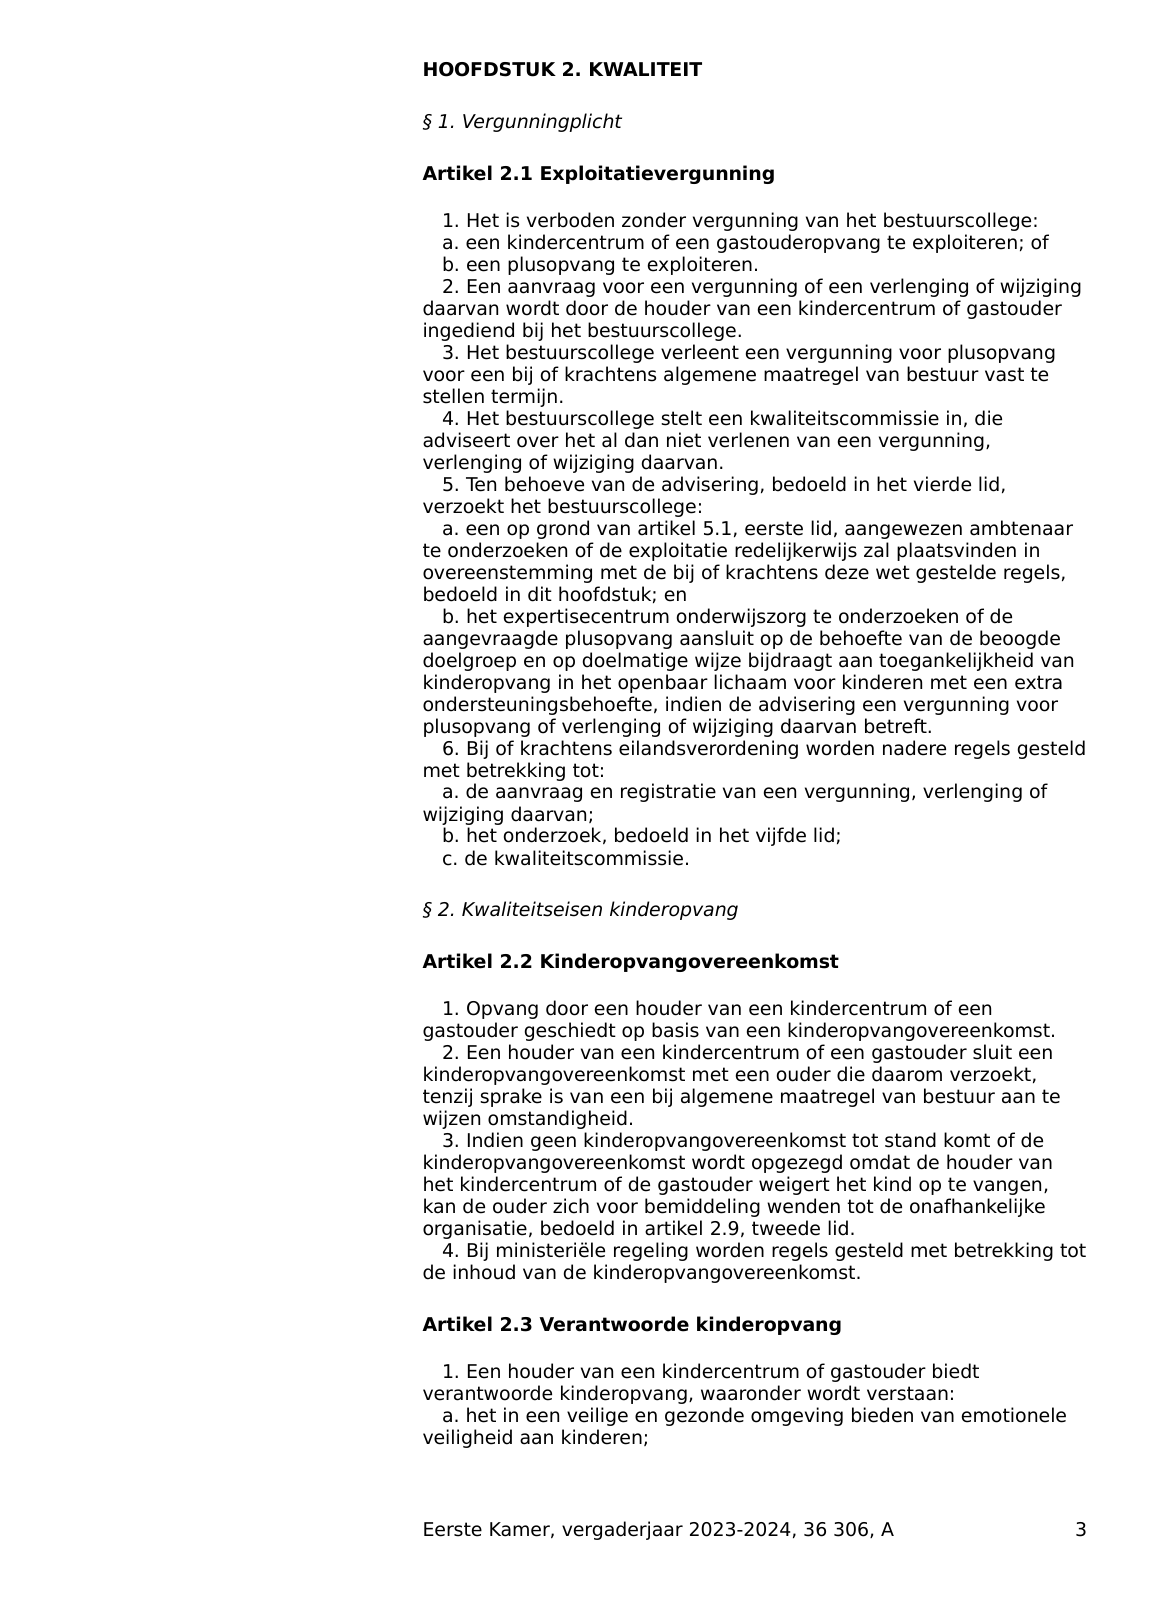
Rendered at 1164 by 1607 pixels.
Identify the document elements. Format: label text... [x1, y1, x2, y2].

text a. een op grond van artikel 5.1, eerste lid, aangewezen ambtenaar te onderzoeken of de exploitatie redelijkerwijs zal plaatsvinden in overeenstemming met de bij of krachtens deze wet gestelde regels, bedoeld in dit hoofdstuk; en [422, 518, 1087, 606]
subtitle § 2. Kwaliteitseisen kinderopvang [422, 899, 1087, 921]
text b. een plusopvang te exploiteren. [422, 254, 1087, 276]
text a. de aanvraag en registratie van een vergunning, verlenging of wijziging daarvan; [422, 781, 1087, 825]
text a. het in een veilige en gezonde omgeving bieden van emotionele veiligheid aan kinderen; [422, 1405, 1087, 1449]
text 3. Het bestuurscollege verleent een vergunning voor plusopvang voor een bij of krachtens algemene maatregel van bestuur vast te stellen termijn. [422, 342, 1087, 408]
subtitle § 1. Vergunningplicht [422, 111, 1087, 133]
text 1. Opvang door een houder van een kindercentrum of een gastouder geschiedt op basis van een kinderopvangovereenkomst. [422, 998, 1087, 1042]
text c. de kwaliteitscommissie. [422, 847, 1087, 869]
subtitle Artikel 2.3 Verantwoorde kinderopvang [422, 1314, 1087, 1336]
subtitle HOOFDSTUK 2. KWALITEIT [422, 59, 1087, 81]
text 3. Indien geen kinderopvangovereenkomst tot stand komt of de kinderopvangovereenkomst wordt opgezegd omdat de houder van het kindercentrum of de gastouder weigert het kind op te vangen, kan de ouder zich voor bemiddeling wenden tot de onafhankelijke organisatie, bedoeld in artikel 2.9, tweede lid. [422, 1130, 1087, 1240]
text 2. Een aanvraag voor een vergunning of een verlenging of wijziging daarvan wordt door de houder van een kindercentrum of gastouder ingediend bij het bestuurscollege. [422, 276, 1087, 342]
text 5. Ten behoeve van de advisering, bedoeld in het vierde lid, verzoekt het bestuurscollege: [422, 474, 1087, 518]
text 4. Bij ministeriële regeling worden regels gesteld met betrekking tot de inhoud van de kinderopvangovereenkomst. [422, 1240, 1087, 1284]
text b. het onderzoek, bedoeld in het vijfde lid; [422, 825, 1087, 847]
text b. het expertisecentrum onderwijszorg te onderzoeken of de aangevraagde plusopvang aansluit op de behoefte van de beoogde doelgroep en op doelmatige wijze bijdraagt aan toegankelijkheid van kinderopvang in het openbaar lichaam voor kinderen met een extra ondersteuningsbehoefte, indien de advisering een vergunning voor plusopvang of verlenging of wijziging daarvan betreft. [422, 606, 1087, 737]
text 1. Het is verboden zonder vergunning van het bestuurscollege: [422, 210, 1087, 232]
text a. een kindercentrum of een gastouderopvang te exploiteren; of [422, 232, 1087, 254]
subtitle Artikel 2.2 Kinderopvangovereenkomst [422, 951, 1087, 973]
text 2. Een houder van een kindercentrum of een gastouder sluit een kinderopvangovereenkomst met een ouder die daarom verzoekt, tenzij sprake is van een bij algemene maatregel van bestuur aan te wijzen omstandigheid. [422, 1042, 1087, 1130]
subtitle Artikel 2.1 Exploitatievergunning [422, 163, 1087, 185]
text 4. Het bestuurscollege stelt een kwaliteitscommissie in, die adviseert over het al dan niet verlenen van een vergunning, verlenging of wijziging daarvan. [422, 408, 1087, 474]
text 6. Bij of krachtens eilandsverordening worden nadere regels gesteld met betrekking tot: [422, 737, 1087, 781]
text 1. Een houder van een kindercentrum of gastouder biedt verantwoorde kinderopvang, waaronder wordt verstaan: [422, 1361, 1087, 1405]
